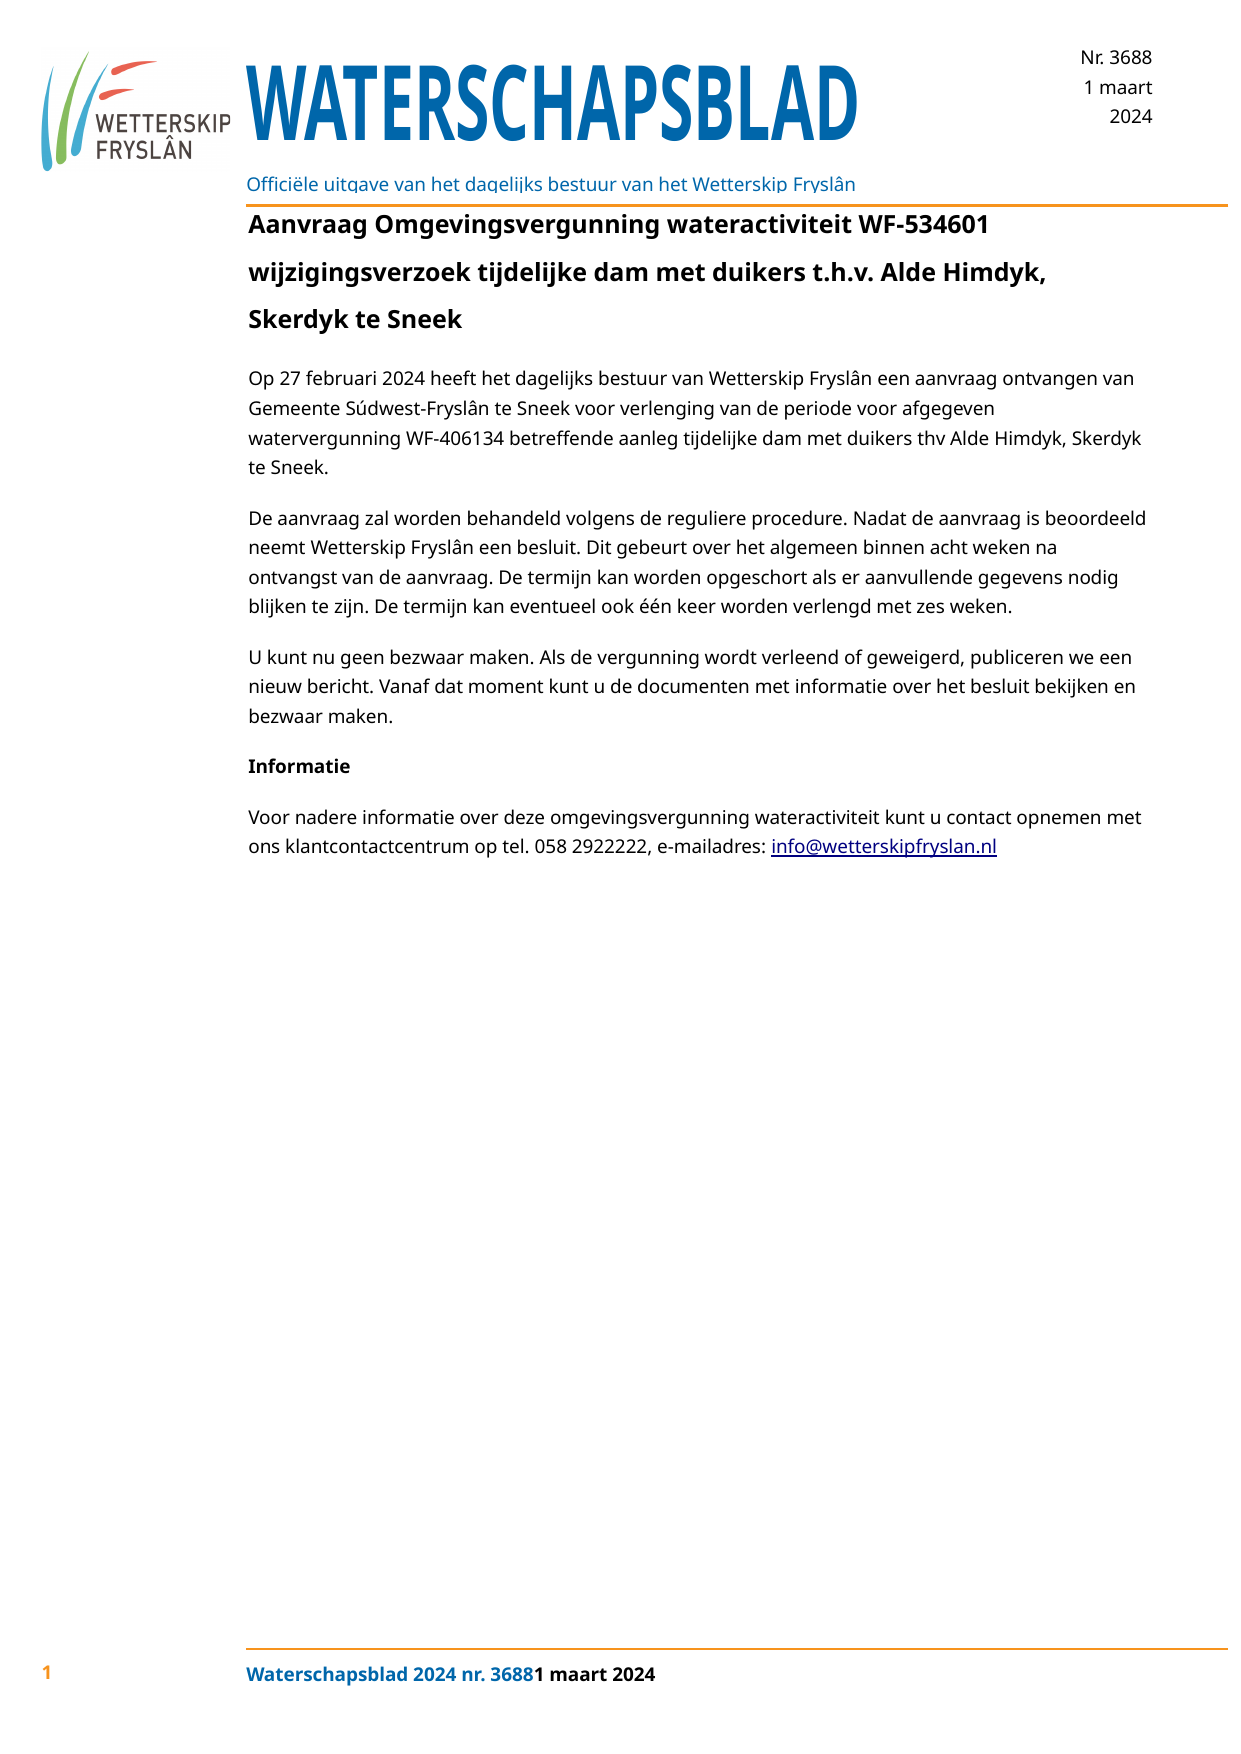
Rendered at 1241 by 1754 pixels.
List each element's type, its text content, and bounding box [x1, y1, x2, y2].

text Voor nadere informatie over deze omgevingsvergunning wateractiviteit kunt u contact opnemen met ons klantcontactcentrum op tel. 058 2922222, e-mailadres: info@wetterskipfryslan.nl [248, 804, 1152, 859]
text Op 27 februari 2024 heeft het dagelijks bestuur van Wetterskip Fryslân een aanvraag ontvangen van Gemeente Súdwest-Fryslân te Sneek voor verlenging van de periode voor afgegeven watervergunning WF-406134 betreffende aanleg tijdelijke dam met duikers thv Alde Himdyk, Skerdyk te Sneek. [248, 366, 1152, 480]
text U kunt nu geen bezwaar maken. Als de vergunning wordt verleend of geweigerd, publiceren we een nieuw bericht. Vanaf dat moment kunt u de documenten met informatie over het besluit bekijken en bezwaar maken. [248, 644, 1152, 729]
text De aanvraag zal worden behandeld volgens de reguliere procedure. Nadat de aanvraag is beoordeeld neemt Wetterskip Fryslân een besluit. Dit gebeurt over het algemeen binnen acht weken na ontvangst van de aanvraag. De termijn kan worden opgeschort als er aanvullende gegevens nodig blijken te zijn. De termijn kan eventueel ook één keer worden verlengd met zes weken. [248, 505, 1152, 619]
text Aanvraag Omgevingsvergunning wateractiviteit WF-534601 wijzigingsverzoek tijdelijke dam met duikers t.h.v. Alde Himdyk, Skerdyk te Sneek [248, 207, 1152, 336]
picture [41, 47, 231, 172]
text Informatie [248, 753, 1152, 779]
